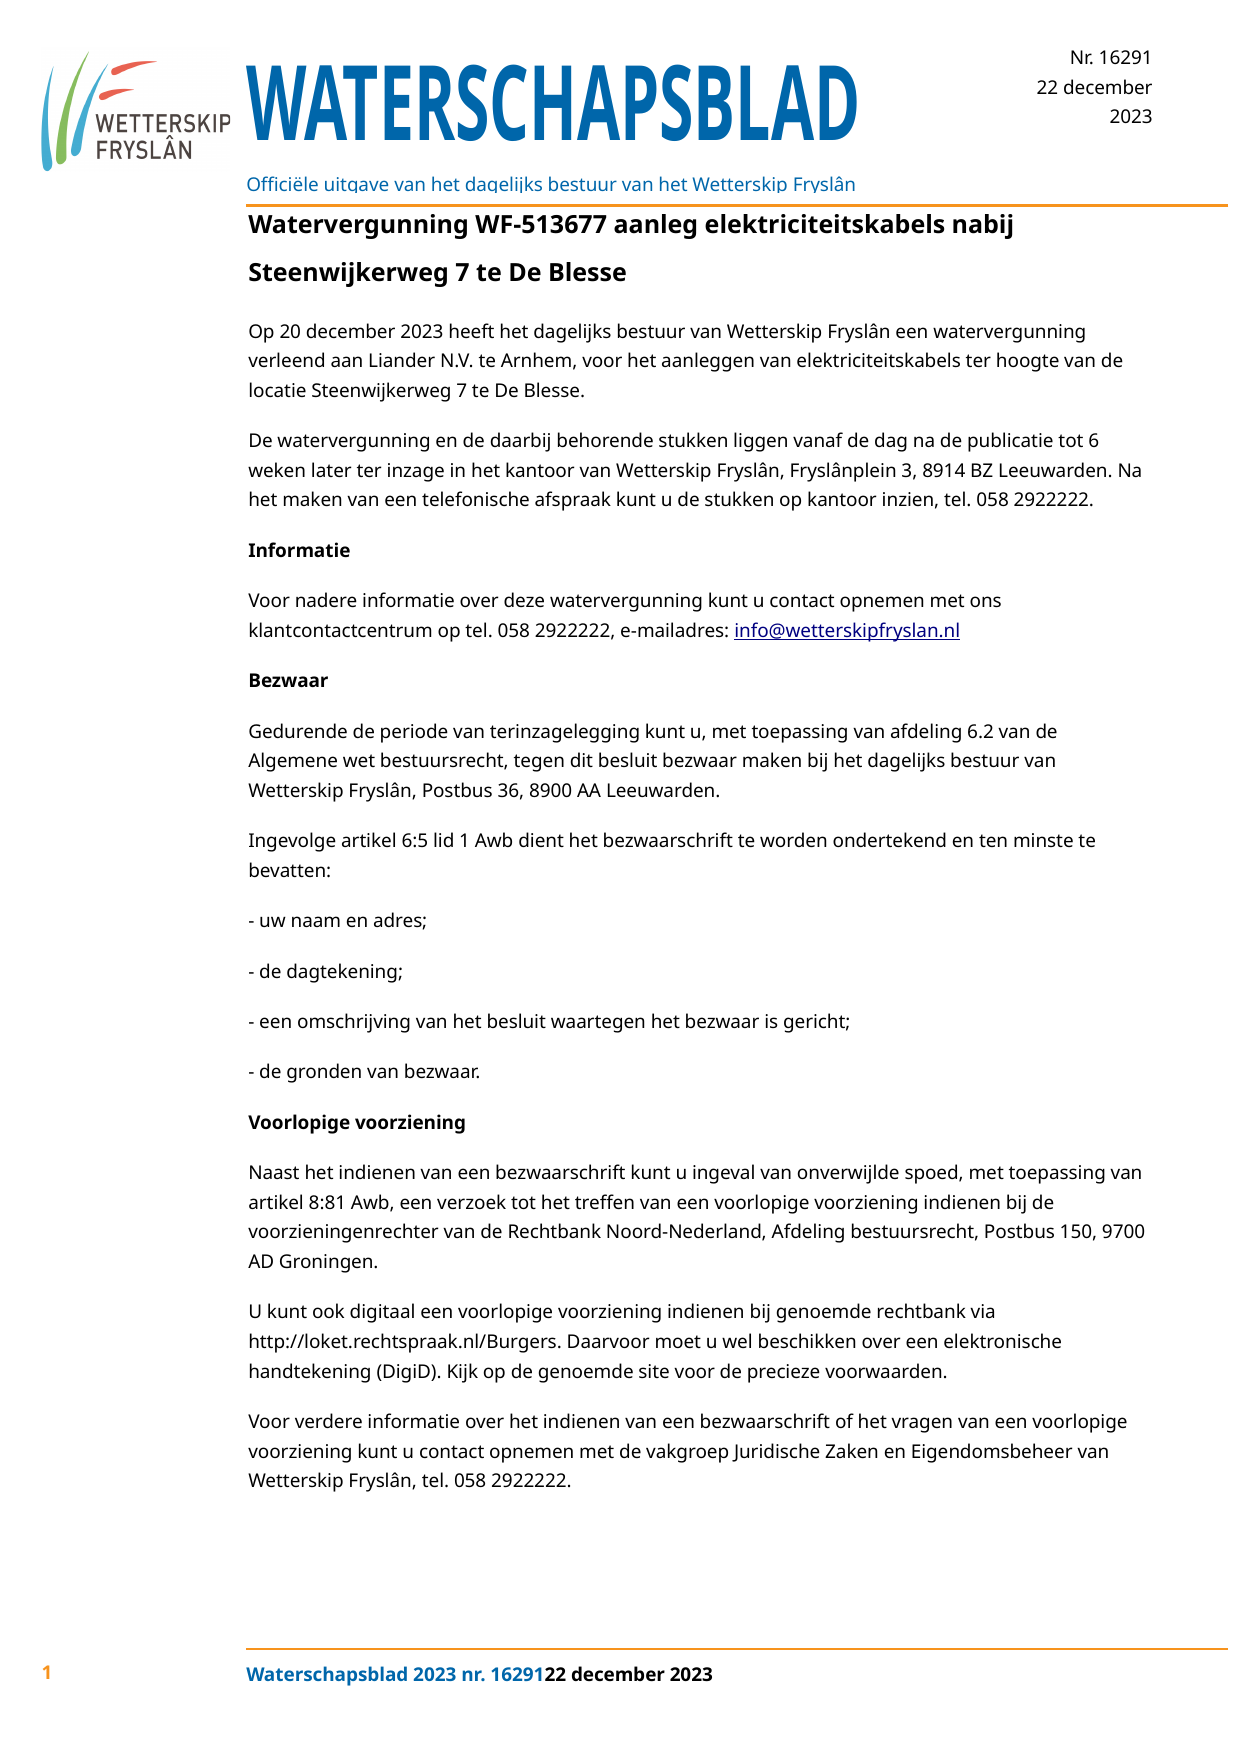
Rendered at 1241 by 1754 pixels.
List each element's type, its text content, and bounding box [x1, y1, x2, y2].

text Op 20 december 2023 heeft het dagelijks bestuur van Wetterskip Fryslân een watervergunning verleend aan Liander N.V. te Arnhem, voor het aanleggen van elektriciteitskabels ter hoogte van de locatie Steenwijkerweg 7 te De Blesse. [248, 318, 1152, 403]
picture [41, 47, 231, 172]
text Voor verdere informatie over het indienen van een bezwaarschrift of het vragen van een voorlopige voorziening kunt u contact opnemen met de vakgroep Juridische Zaken en Eigendomsbeheer van Wetterskip Fryslân, tel. 058 2922222. [248, 1408, 1152, 1493]
text Naast het indienen van een bezwaarschrift kunt u ingeval van onverwijlde spoed, met toepassing van artikel 8:81 Awb, een verzoek tot het treffen van een voorlopige voorziening indienen bij de voorzieningenrechter van de Rechtbank Noord-Nederland, Afdeling bestuursrecht, Postbus 150, 9700 AD Groningen. [248, 1159, 1152, 1274]
text Gedurende de periode van terinzagelegging kunt u, met toepassing van afdeling 6.2 van de Algemene wet bestuursrecht, tegen dit besluit bezwaar maken bij het dagelijks bestuur van Wetterskip Fryslân, Postbus 36, 8900 AA Leeuwarden. [248, 718, 1152, 803]
text Ingevolge artikel 6:5 lid 1 Awb dient het bezwaarschrift te worden ondertekend en ten minste te bevatten: [248, 827, 1152, 883]
text Voorlopige voorziening [248, 1109, 1152, 1135]
text Bezwaar [248, 667, 1152, 693]
text Voor nadere informatie over deze watervergunning kunt u contact opnemen met ons klantcontactcentrum op tel. 058 2922222, e-mailadres: info@wetterskipfryslan.nl [248, 587, 1152, 643]
text U kunt ook digitaal een voorlopige voorziening indienen bij genoemde rechtbank via http://loket.rechtspraak.nl/Burgers. Daarvoor moet u wel beschikken over een elektronische handtekening (DigiD). Kijk op de genoemde site voor de precieze voorwaarden. [248, 1299, 1152, 1384]
text - de dagtekening; [248, 958, 1152, 984]
text De watervergunning en de daarbij behorende stukken liggen vanaf de dag na de publicatie tot 6 weken later ter inzage in het kantoor van Wetterskip Fryslân, Fryslânplein 3, 8914 BZ Leeuwarden. Na het maken van een telefonische afspraak kunt u de stukken op kantoor inzien, tel. 058 2922222. [248, 427, 1152, 512]
text - uw naam en adres; [248, 907, 1152, 933]
text Informatie [248, 537, 1152, 563]
text - een omschrijving van het besluit waartegen het bezwaar is gericht; [248, 1008, 1152, 1034]
text - de gronden van bezwaar. [248, 1059, 1152, 1084]
text Watervergunning WF-513677 aanleg elektriciteitskabels nabij Steenwijkerweg 7 te De Blesse [248, 207, 1152, 288]
